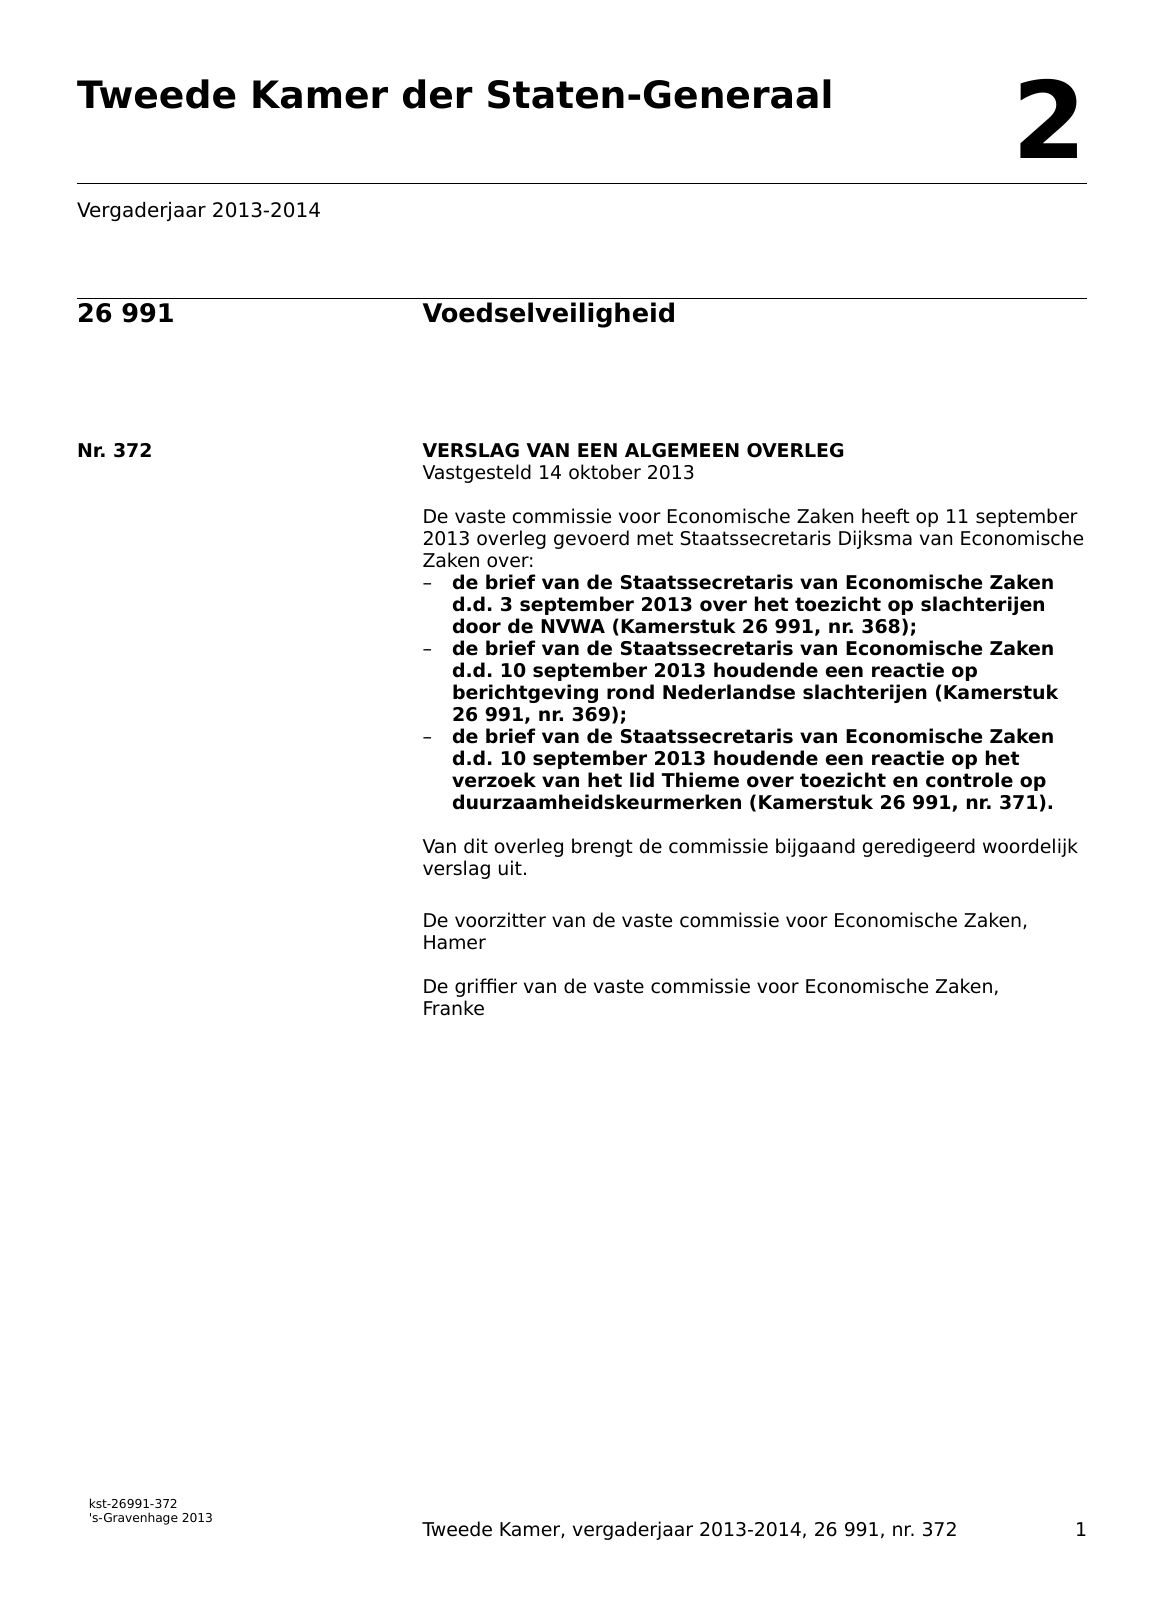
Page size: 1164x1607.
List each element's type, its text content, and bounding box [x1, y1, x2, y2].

text 's-Gravenhage 2013 [88, 1511, 323, 1525]
text De griffier van de vaste commissie voor Economische Zaken, Franke [422, 976, 1087, 1020]
table_cell Vergaderjaar 2013-2014 [77, 184, 1087, 298]
table_header 2 [886, 59, 1087, 183]
text – de brief van de Staatssecretaris van Economische Zaken d.d. 10 september 2013 houdende een reactie op berichtgeving rond Nederlandse slachterijen (Kamerstuk 26 991, nr. 369); [422, 638, 1087, 726]
text – de brief van de Staatssecretaris van Economische Zaken d.d. 10 september 2013 houdende een reactie op het verzoek van het lid Thieme over toezicht en controle op duurzaamheidskeurmerken (Kamerstuk 26 991, nr. 371). [422, 726, 1087, 813]
text Van dit overleg brengt de commissie bijgaand geredigeerd woordelijk verslag uit. [422, 836, 1087, 880]
text kst-26991-372 [88, 1497, 323, 1511]
text De voorzitter van de vaste commissie voor Economische Zaken, Hamer [422, 910, 1087, 954]
subtitle Nr. 372 VERSLAG VAN EEN ALGEMEEN OVERLEG [77, 440, 1087, 462]
text Vastgesteld 14 oktober 2013 [422, 462, 1087, 484]
subtitle 26 991 Voedselveiligheid [77, 299, 1087, 329]
text – de brief van de Staatssecretaris van Economische Zaken d.d. 3 september 2013 over het toezicht op slachterijen door de NVWA (Kamerstuk 26 991, nr. 368); [422, 572, 1087, 638]
table_header Tweede Kamer der Staten-Generaal [77, 59, 886, 183]
text De vaste commissie voor Economische Zaken heeft op 11 september 2013 overleg gevoerd met Staatssecretaris Dijksma van Economische Zaken over: [422, 506, 1087, 572]
